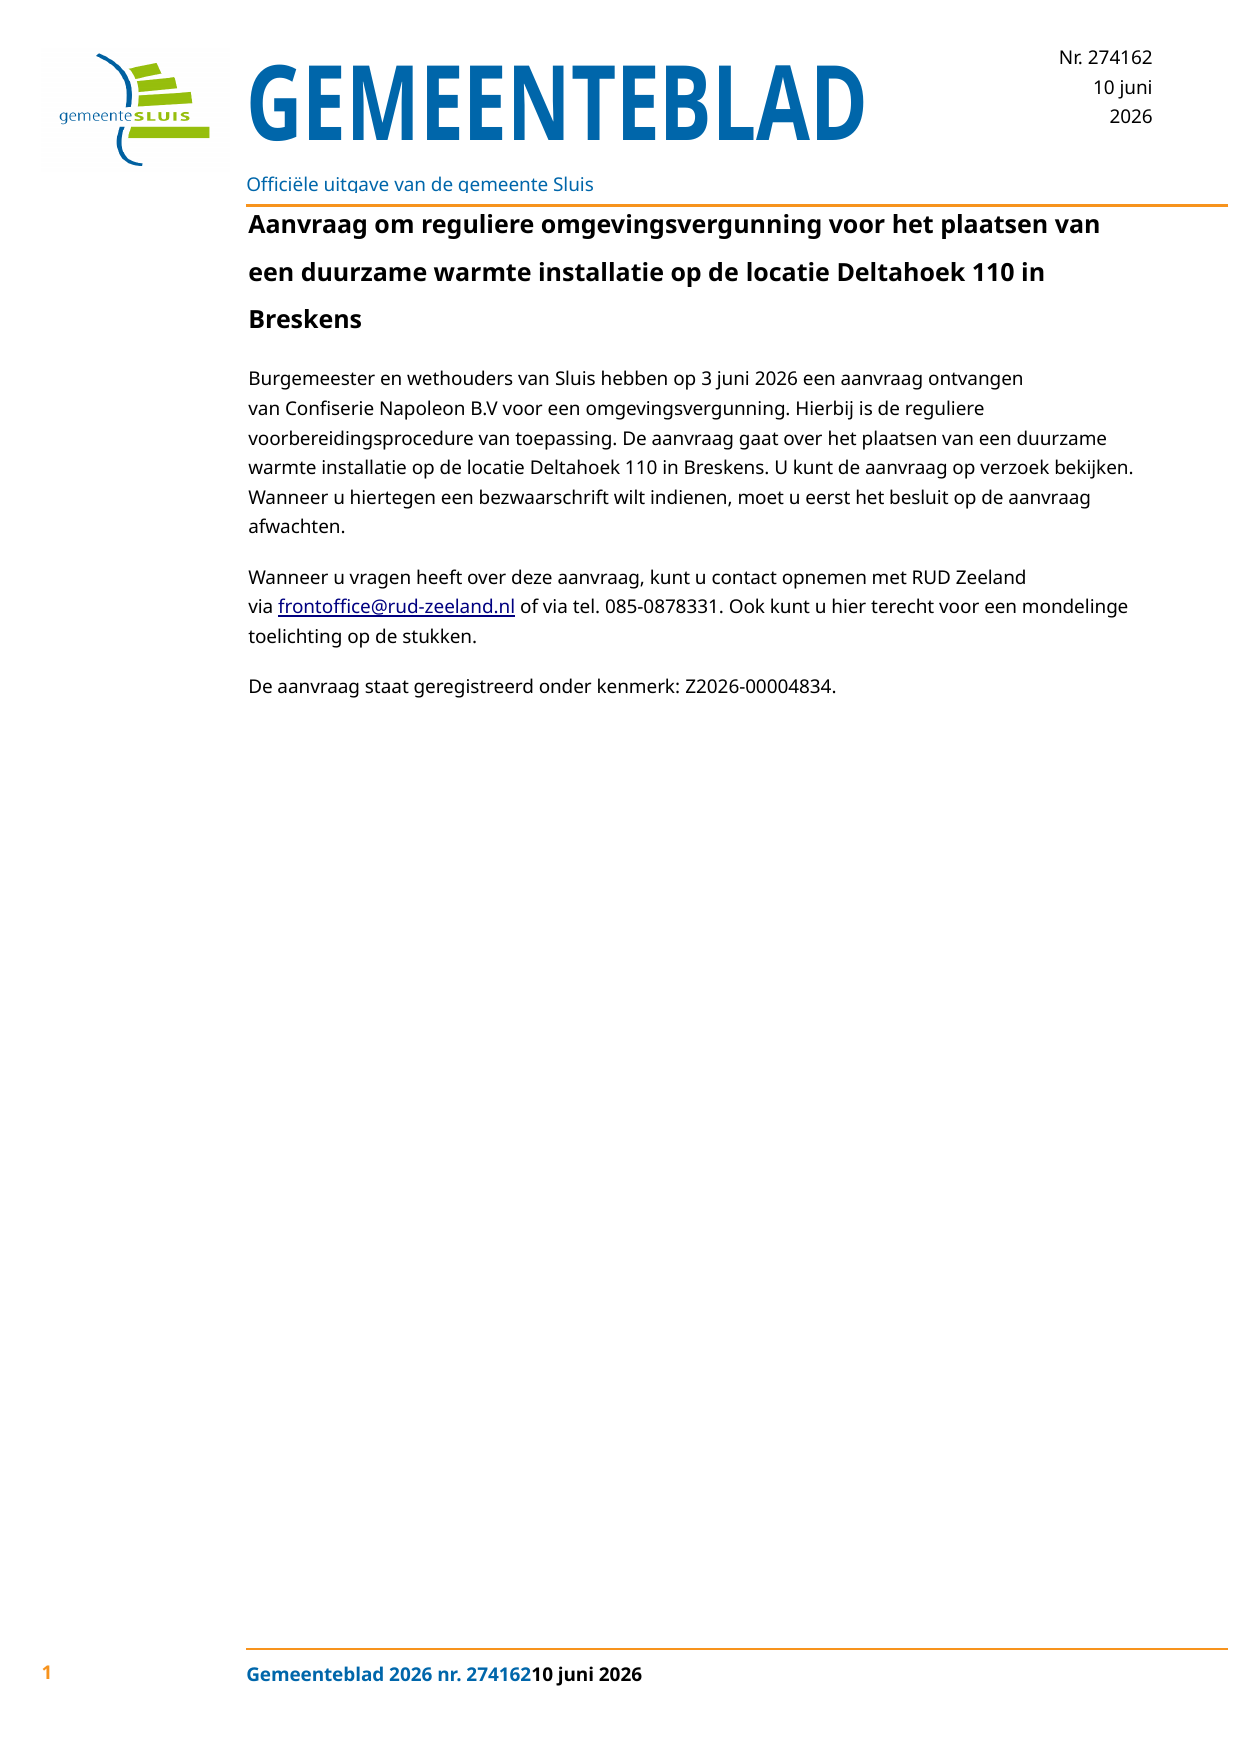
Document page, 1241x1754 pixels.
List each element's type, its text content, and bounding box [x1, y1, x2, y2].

picture [41, 47, 231, 172]
text Aanvraag om reguliere omgevingsvergunning voor het plaatsen van een duurzame warmte installatie op de locatie Deltahoek 110 in Breskens [248, 207, 1152, 336]
text Wanneer u vragen heeft over deze aanvraag, kunt u contact opnemen met RUD Zeeland via frontoffice@rud-zeeland.nl of via tel. 085-0878331. Ook kunt u hier terecht voor een mondelinge toelichting op de stukken. [248, 564, 1152, 649]
text De aanvraag staat geregistreerd onder kenmerk: Z2026-00004834. [248, 673, 1152, 699]
text Burgemeester en wethouders van Sluis hebben op 3 juni 2026 een aanvraag ontvangen van Confiserie Napoleon B.V voor een omgevingsvergunning. Hierbij is de reguliere voorbereidingsprocedure van toepassing. De aanvraag gaat over het plaatsen van een duurzame warmte installatie op de locatie Deltahoek 110 in Breskens. U kunt de aanvraag op verzoek bekijken. Wanneer u hiertegen een bezwaarschrift wilt indienen, moet u eerst het besluit op de aanvraag afwachten. [248, 366, 1152, 539]
